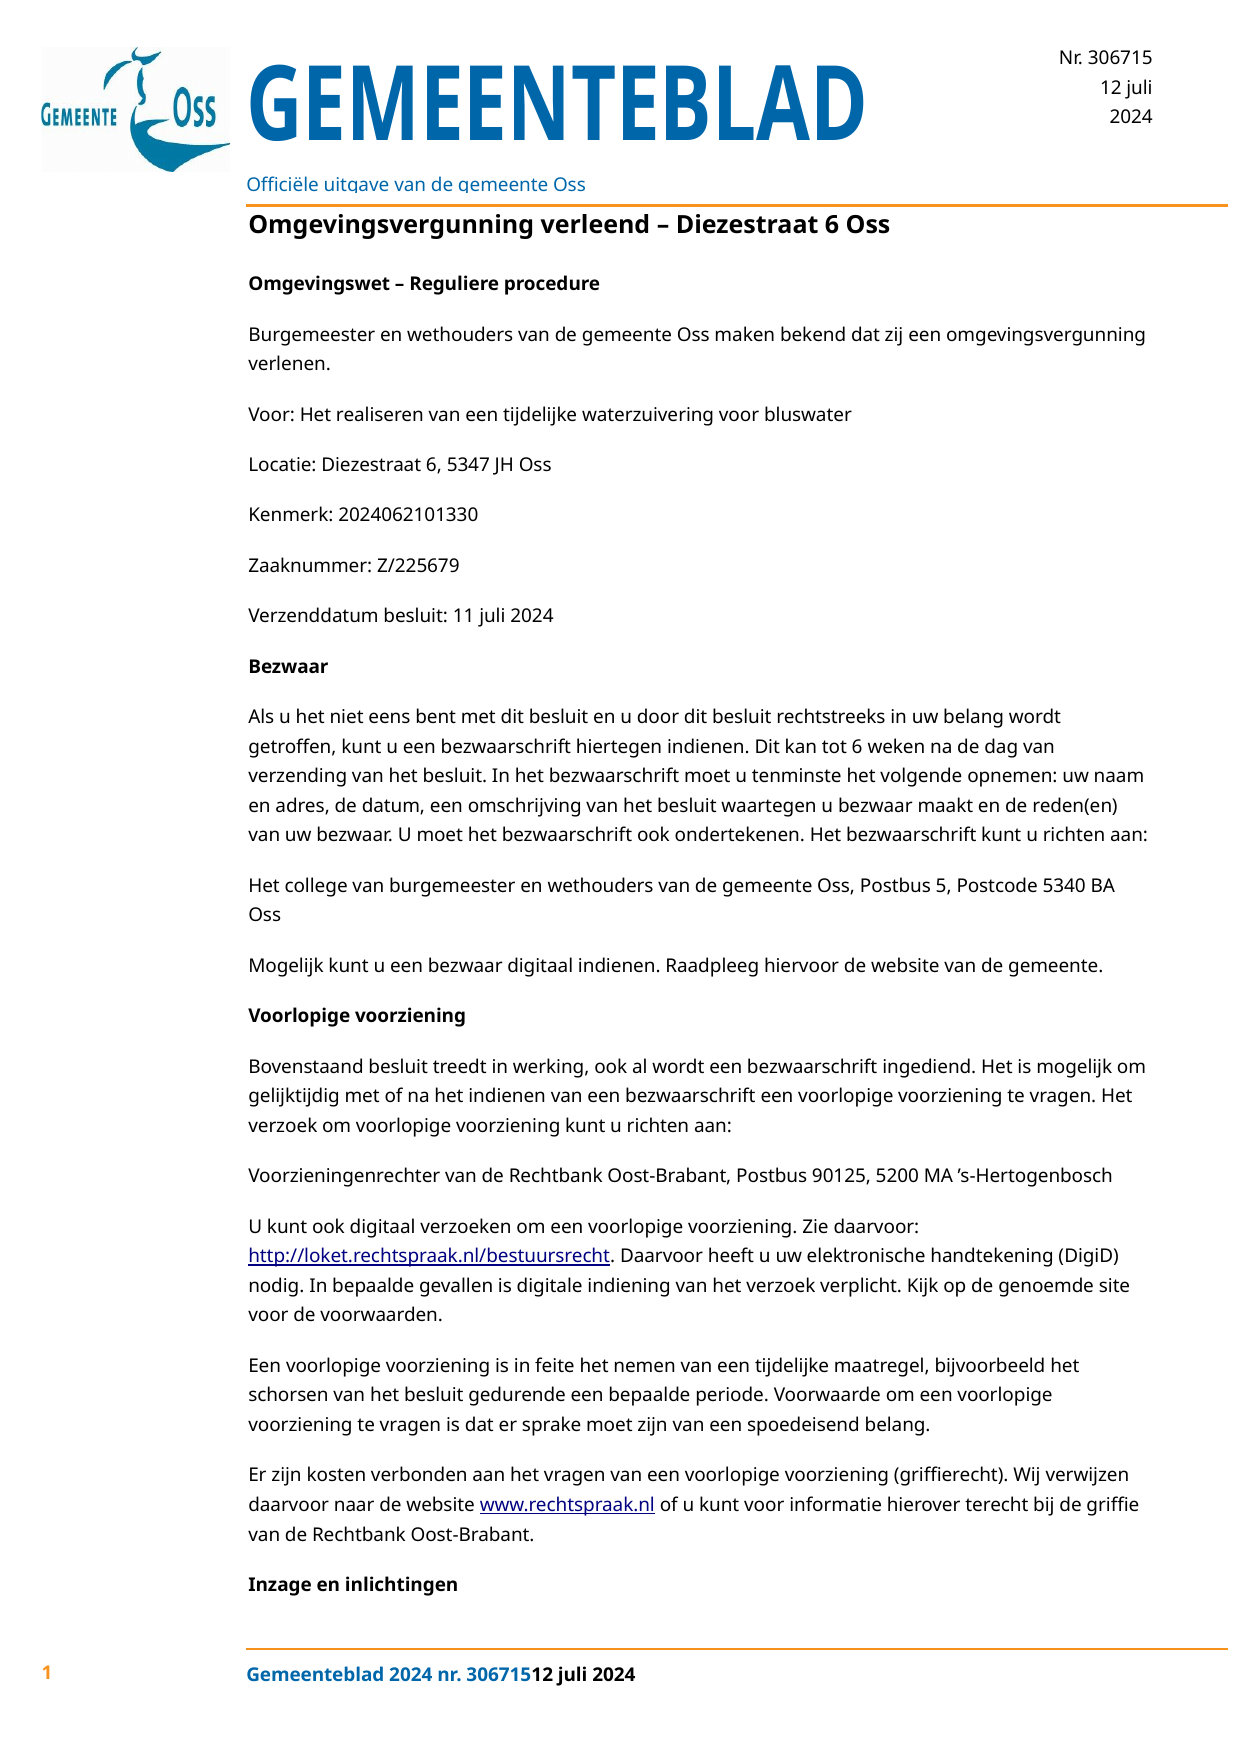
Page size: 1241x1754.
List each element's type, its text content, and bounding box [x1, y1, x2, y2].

text Er zijn kosten verbonden aan het vragen van een voorlopige voorziening (griffierecht). Wij verwijzen daarvoor naar de website www.rechtspraak.nl of u kunt voor informatie hierover terecht bij de griffie van de Rechtbank Oost-Brabant. [248, 1462, 1152, 1546]
text Omgevingswet – Reguliere procedure [248, 270, 1152, 296]
text Een voorlopige voorziening is in feite het nemen van een tijdelijke maatregel, bijvoorbeeld het schorsen van het besluit gedurende een bepaalde periode. Voorwaarde om een voorlopige voorziening te vragen is dat er sprake moet zijn van een spoedeisend belang. [248, 1352, 1152, 1437]
text Zaaknummer: Z/225679 [248, 552, 1152, 578]
text Burgemeester en wethouders van de gemeente Oss maken bekend dat zij een omgevingsvergunning verlenen. [248, 321, 1152, 376]
text Verzenddatum besluit: 11 juli 2024 [248, 602, 1152, 628]
text Als u het niet eens bent met dit besluit en u door dit besluit rechtstreeks in uw belang wordt getroffen, kunt u een bezwaarschrift hiertegen indienen. Dit kan tot 6 weken na de dag van verzending van het besluit. In het bezwaarschrift moet u tenminste het volgende opnemen: uw naam en adres, de datum, een omschrijving van het besluit waartegen u bezwaar maakt en de reden(en) van uw bezwaar. U moet het bezwaarschrift ook ondertekenen. Het bezwaarschrift kunt u richten aan: [248, 703, 1152, 847]
text Voor: Het realiseren van een tijdelijke waterzuivering voor bluswater [248, 401, 1152, 426]
text Omgevingsvergunning verleend – Diezestraat 6 Oss [248, 207, 1152, 241]
text Locatie: Diezestraat 6, 5347 JH Oss [248, 451, 1152, 477]
text Kenmerk: 2024062101330 [248, 502, 1152, 527]
text U kunt ook digitaal verzoeken om een voorlopige voorziening. Zie daarvoor: http://loket.rechtspraak.nl/bestuursrecht. Daarvoor heeft u uw elektronische handtekening (DigiD) nodig. In bepaalde gevallen is digitale indiening van het verzoek verplicht. Kijk op de genoemde site voor de voorwaarden. [248, 1213, 1152, 1327]
picture [41, 47, 231, 172]
text Bovenstaand besluit treedt in werking, ook al wordt een bezwaarschrift ingediend. Het is mogelijk om gelijktijdig met of na het indienen van een bezwaarschrift een voorlopige voorziening te vragen. Het verzoek om voorlopige voorziening kunt u richten aan: [248, 1053, 1152, 1138]
text Inzage en inlichtingen [248, 1571, 1152, 1597]
text Voorlopige voorziening [248, 1002, 1152, 1028]
text Het college van burgemeester en wethouders van de gemeente Oss, Postbus 5, Postcode 5340 BA Oss [248, 872, 1152, 927]
text Voorzieningenrechter van de Rechtbank Oost-Brabant, Postbus 90125, 5200 MA ’s-Hertogenbosch [248, 1162, 1152, 1188]
text Mogelijk kunt u een bezwaar digitaal indienen. Raadpleeg hiervoor de website van de gemeente. [248, 952, 1152, 978]
text Bezwaar [248, 653, 1152, 678]
